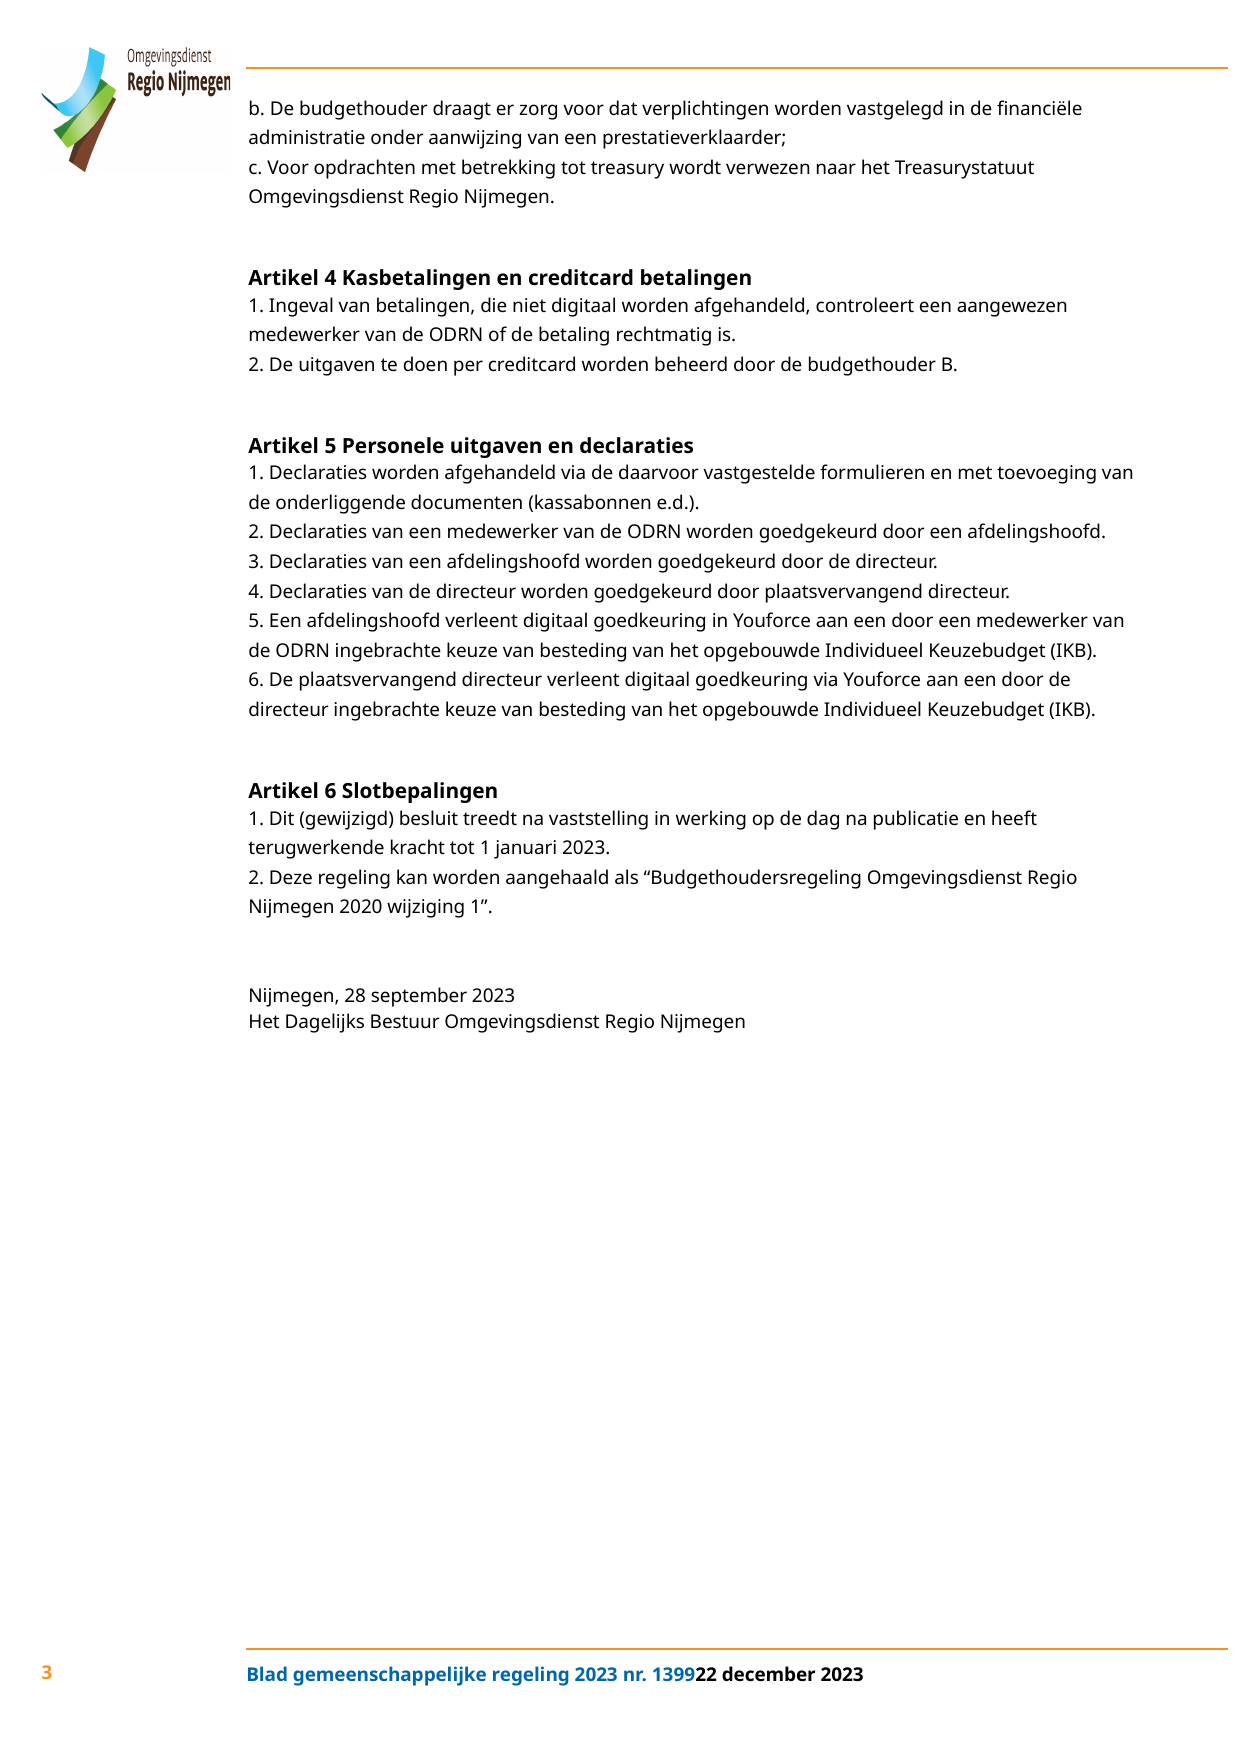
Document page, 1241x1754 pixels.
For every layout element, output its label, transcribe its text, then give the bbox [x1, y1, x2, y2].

text 1. Ingeval van betalingen, die niet digitaal worden afgehandeld, controleert een aangewezen medewerker van de ODRN of de betaling rechtmatig is. [248, 292, 1152, 347]
text c. Voor opdrachten met betrekking tot treasury wordt verwezen naar het Treasurystatuut Omgevingsdienst Regio Nijmegen. [248, 154, 1152, 209]
text 1. Declaraties worden afgehandeld via de daarvoor vastgestelde formulieren en met toevoeging van de onderliggende documenten (kassabonnen e.d.). [248, 459, 1152, 515]
text 3. Declaraties van een afdelingshoofd worden goedgekeurd door de directeur. [248, 548, 1152, 574]
text Artikel 6 Slotbepalingen [248, 776, 1152, 805]
text Nijmegen, 28 september 2023 [248, 982, 1152, 1008]
text 5. Een afdelingshoofd verleent digitaal goedkeuring in Youforce aan een door een medewerker van de ODRN ingebrachte keuze van besteding van het opgebouwde Individueel Keuzebudget (IKB). [248, 607, 1152, 663]
text 4. Declaraties van de directeur worden goedgekeurd door plaatsvervangend directeur. [248, 578, 1152, 604]
text Artikel 4 Kasbetalingen en creditcard betalingen [248, 263, 1152, 292]
text Artikel 5 Personele uitgaven en declaraties [248, 431, 1152, 459]
text 2. Declaraties van een medewerker van de ODRN worden goedgekeurd door een afdelingshoofd. [248, 519, 1152, 544]
text b. De budgethouder draagt er zorg voor dat verplichtingen worden vastgelegd in de financiële administratie onder aanwijzing van een prestatieverklaarder; [248, 95, 1152, 150]
text 2. Deze regeling kan worden aangehaald als “Budgethoudersregeling Omgevingsdienst Regio Nijmegen 2020 wijziging 1”. [248, 864, 1152, 919]
picture [41, 47, 231, 172]
text 6. De plaatsvervangend directeur verleent digitaal goedkeuring via Youforce aan een door de directeur ingebrachte keuze van besteding van het opgebouwde Individueel Keuzebudget (IKB). [248, 667, 1152, 722]
text 1. Dit (gewijzigd) besluit treedt na vaststelling in werking op de dag na publicatie en heeft terugwerkende kracht tot 1 januari 2023. [248, 805, 1152, 860]
text Het Dagelijks Bestuur Omgevingsdienst Regio Nijmegen [248, 1008, 1152, 1034]
text 2. De uitgaven te doen per creditcard worden beheerd door de budgethouder B. [248, 351, 1152, 377]
